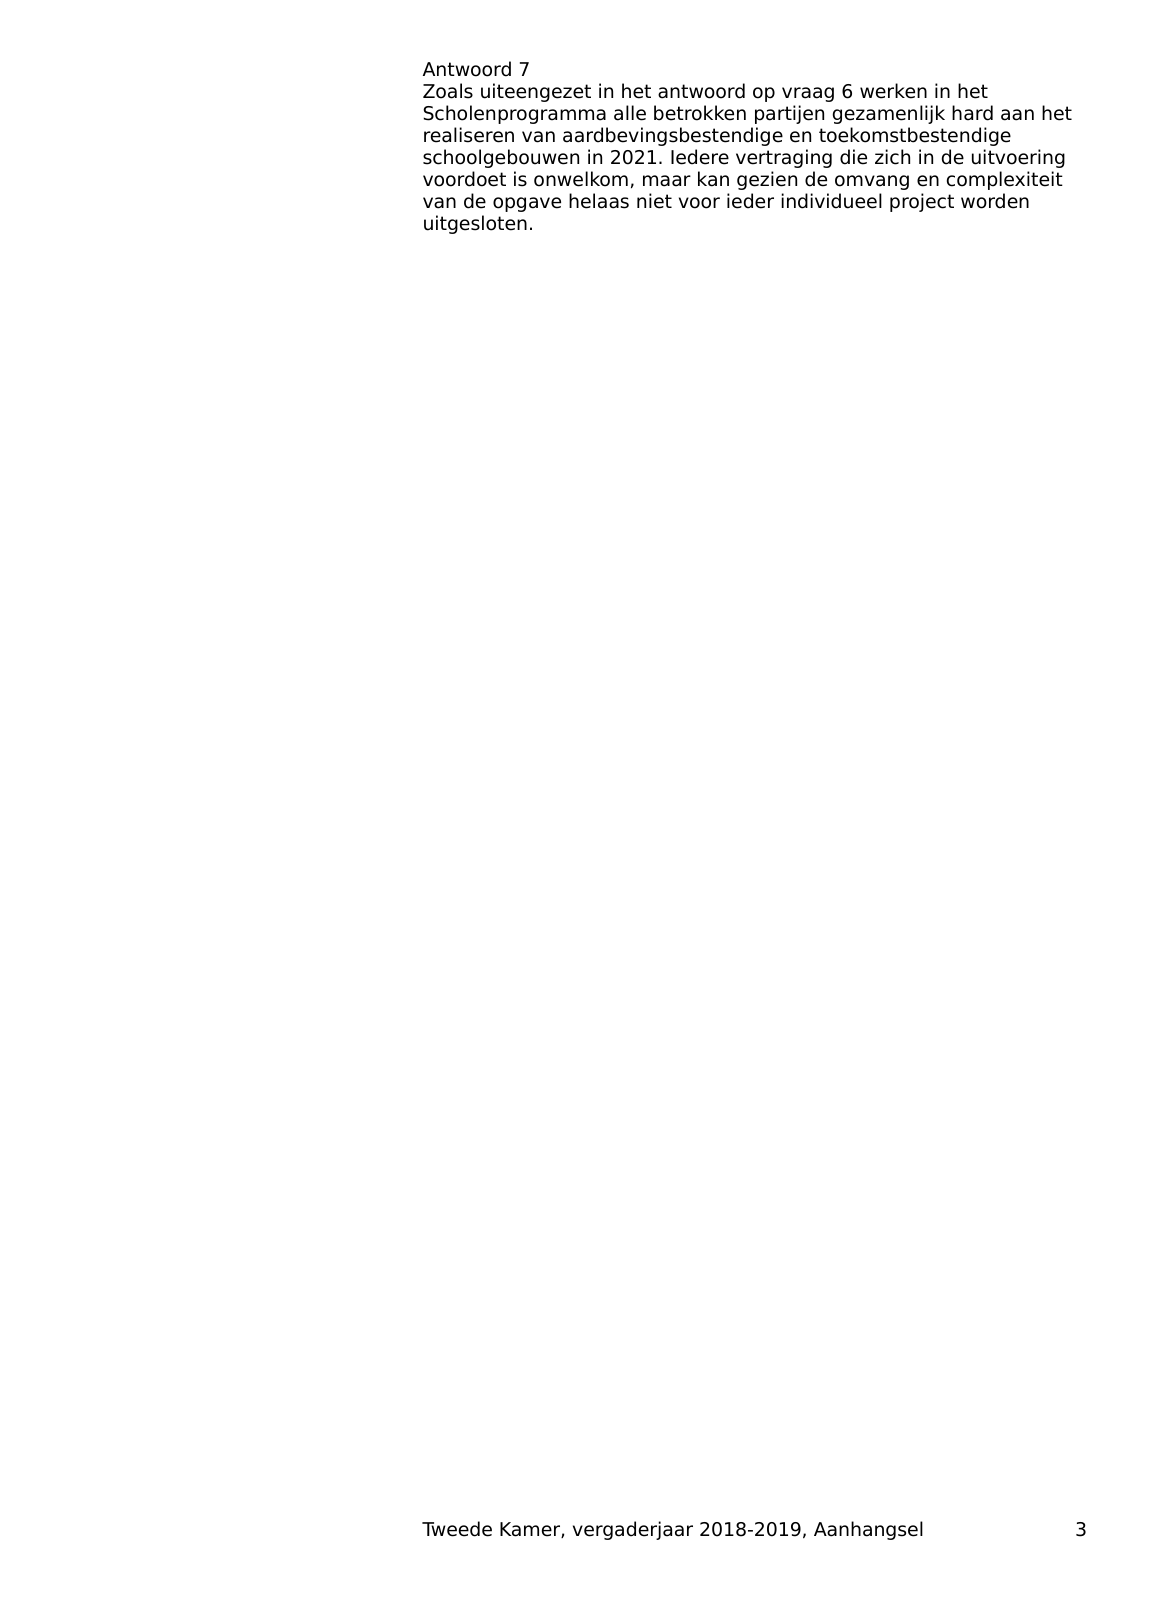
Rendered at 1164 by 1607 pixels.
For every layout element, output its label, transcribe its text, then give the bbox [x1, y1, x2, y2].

text Zoals uiteengezet in het antwoord op vraag 6 werken in het Scholenprogramma alle betrokken partijen gezamenlijk hard aan het realiseren van aardbevingsbestendige en toekomstbestendige schoolgebouwen in 2021. Iedere vertraging die zich in de uitvoering voordoet is onwelkom, maar kan gezien de omvang en complexiteit van de opgave helaas niet voor ieder individueel project worden uitgesloten. [422, 81, 1087, 235]
text Antwoord 7 [422, 59, 1087, 81]
